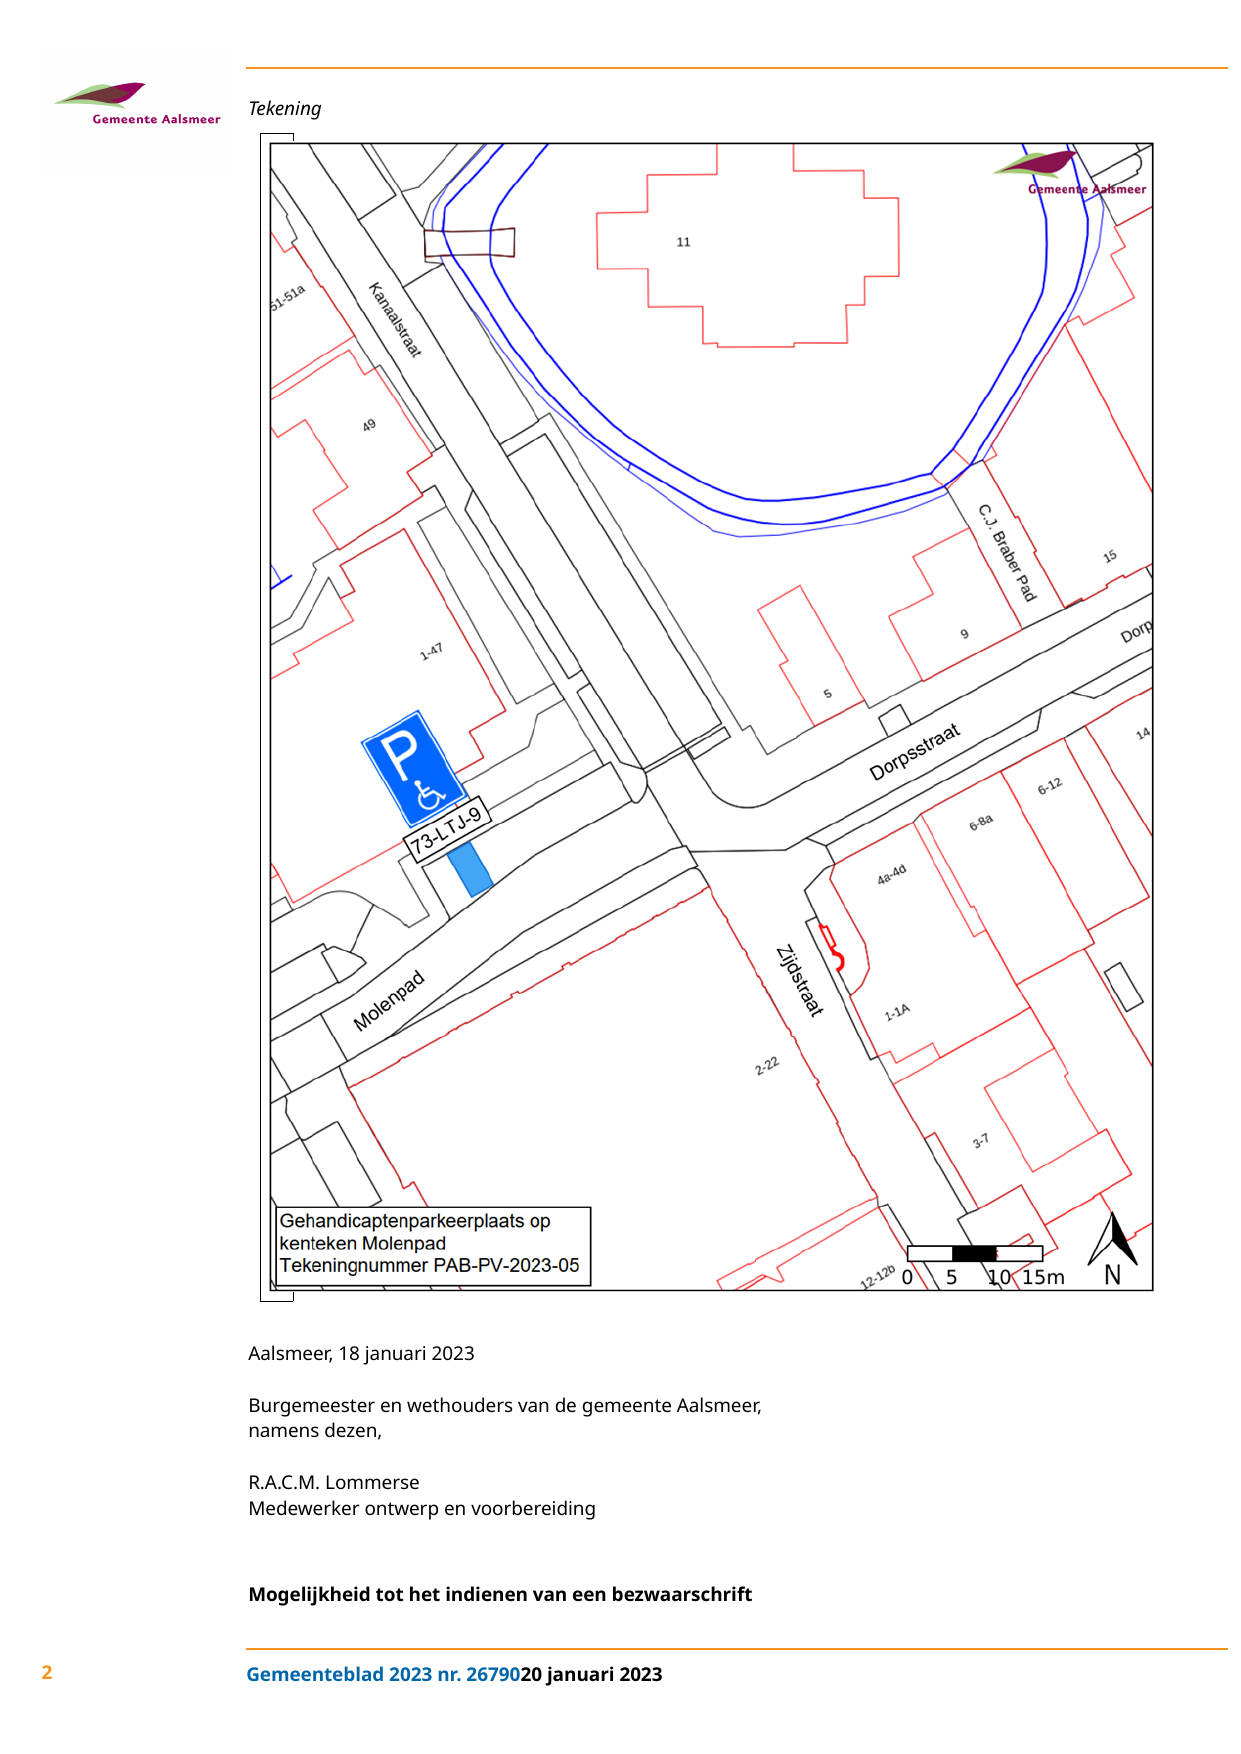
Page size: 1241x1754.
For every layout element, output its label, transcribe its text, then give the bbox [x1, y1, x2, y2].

text Medewerker ontwerp en voorbereiding [248, 1495, 1152, 1520]
text namens dezen, [248, 1417, 1152, 1443]
text Burgemeester en wethouders van de gemeente Aalsmeer, [248, 1392, 1152, 1417]
text R.A.C.M. Lommerse [248, 1469, 1152, 1495]
picture [268, 141, 1155, 1292]
text Tekening [248, 95, 1152, 121]
picture [41, 47, 231, 172]
text Aalsmeer, 18 januari 2023 [248, 1340, 1152, 1366]
text Mogelijkheid tot het indienen van een bezwaarschrift [248, 1586, 1152, 1605]
